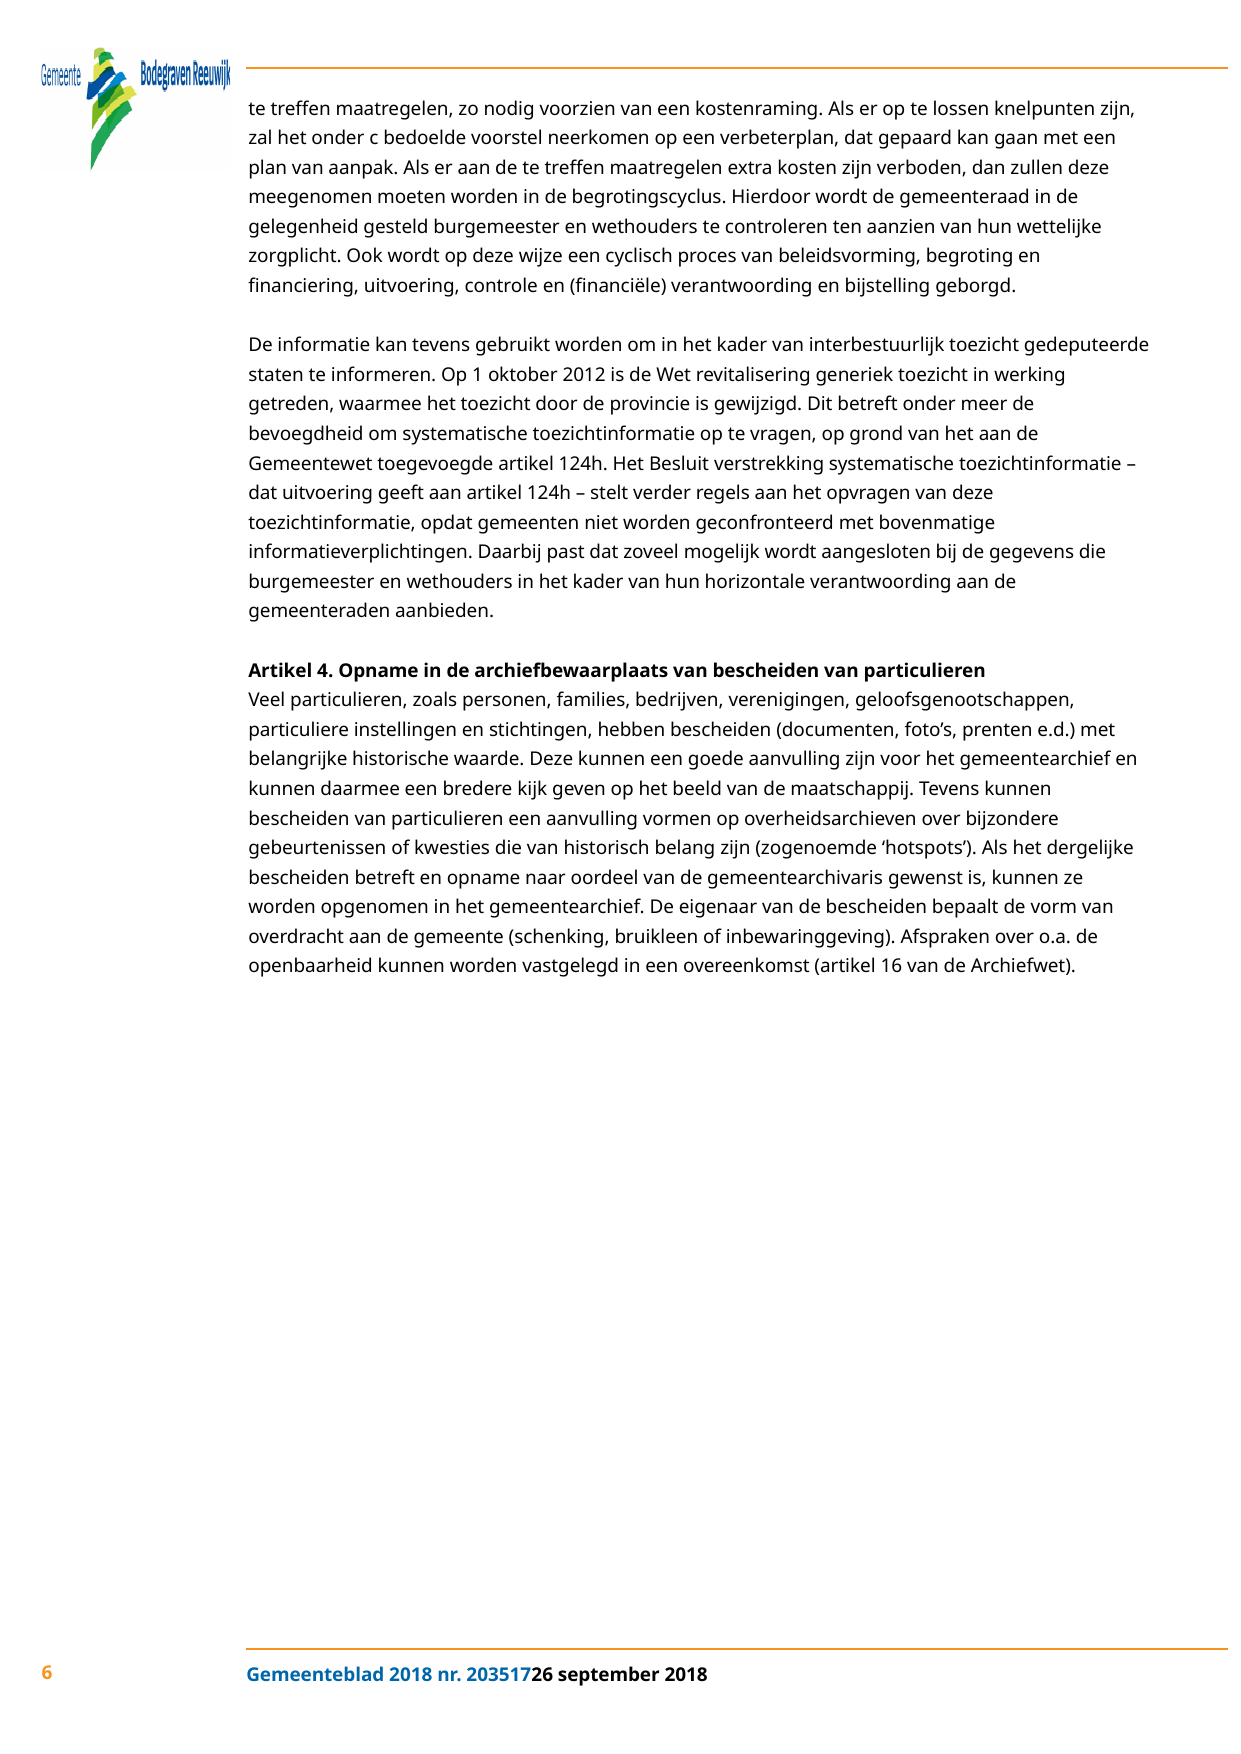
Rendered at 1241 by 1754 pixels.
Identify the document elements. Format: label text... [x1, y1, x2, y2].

text De informatie kan tevens gebruikt worden om in het kader van interbestuurlijk toezicht gedeputeerde staten te informeren. Op 1 oktober 2012 is de Wet revitalisering generiek toezicht in werking getreden, waarmee het toezicht door de provincie is gewijzigd. Dit betreft onder meer de bevoegdheid om systematische toezichtinformatie op te vragen, op grond van het aan de Gemeentewet toegevoegde artikel 124h. Het Besluit verstrekking systematische toezichtinformatie – dat uitvoering geeft aan artikel 124h – stelt verder regels aan het opvragen van deze toezichtinformatie, opdat gemeenten niet worden geconfronteerd met bovenmatige informatieverplichtingen. Daarbij past dat zoveel mogelijk wordt aangesloten bij de gegevens die burgemeester en wethouders in het kader van hun horizontale verantwoording aan de gemeenteraden aanbieden. [248, 331, 1152, 623]
text te treffen maatregelen, zo nodig voorzien van een kostenraming. Als er op te lossen knelpunten zijn, zal het onder c bedoelde voorstel neerkomen op een verbeterplan, dat gepaard kan gaan met een plan van aanpak. Als er aan de te treffen maatregelen extra kosten zijn verboden, dan zullen deze meegenomen moeten worden in de begrotingscyclus. Hierdoor wordt de gemeenteraad in de gelegenheid gesteld burgemeester en wethouders te controleren ten aanzien van hun wettelijke zorgplicht. Ook wordt op deze wijze een cyclisch proces van beleidsvorming, begroting en financiering, uitvoering, controle en (financiële) verantwoording en bijstelling geborgd. [248, 95, 1152, 298]
picture [41, 47, 231, 172]
text Veel particulieren, zoals personen, families, bedrijven, verenigingen, geloofsgenootschappen, particuliere instellingen en stichtingen, hebben bescheiden (documenten, foto’s, prenten e.d.) met belangrijke historische waarde. Deze kunnen een goede aanvulling zijn voor het gemeentearchief en kunnen daarmee een bredere kijk geven op het beeld van de maatschappij. Tevens kunnen bescheiden van particulieren een aanvulling vormen op overheidsarchieven over bijzondere gebeurtenissen of kwesties die van historisch belang zijn (zogenoemde ‘hotspots’). Als het dergelijke bescheiden betreft en opname naar oordeel van de gemeentearchivaris gewenst is, kunnen ze worden opgenomen in het gemeentearchief. De eigenaar van de bescheiden bepaalt de vorm van overdracht aan de gemeente (schenking, bruikleen of inbewaringgeving). Afspraken over o.a. de openbaarheid kunnen worden vastgelegd in een overeenkomst (artikel 16 van de Archiefwet). [248, 686, 1152, 978]
text Artikel 4. Opname in de archiefbewaarplaats van bescheiden van particulieren [248, 657, 1152, 683]
